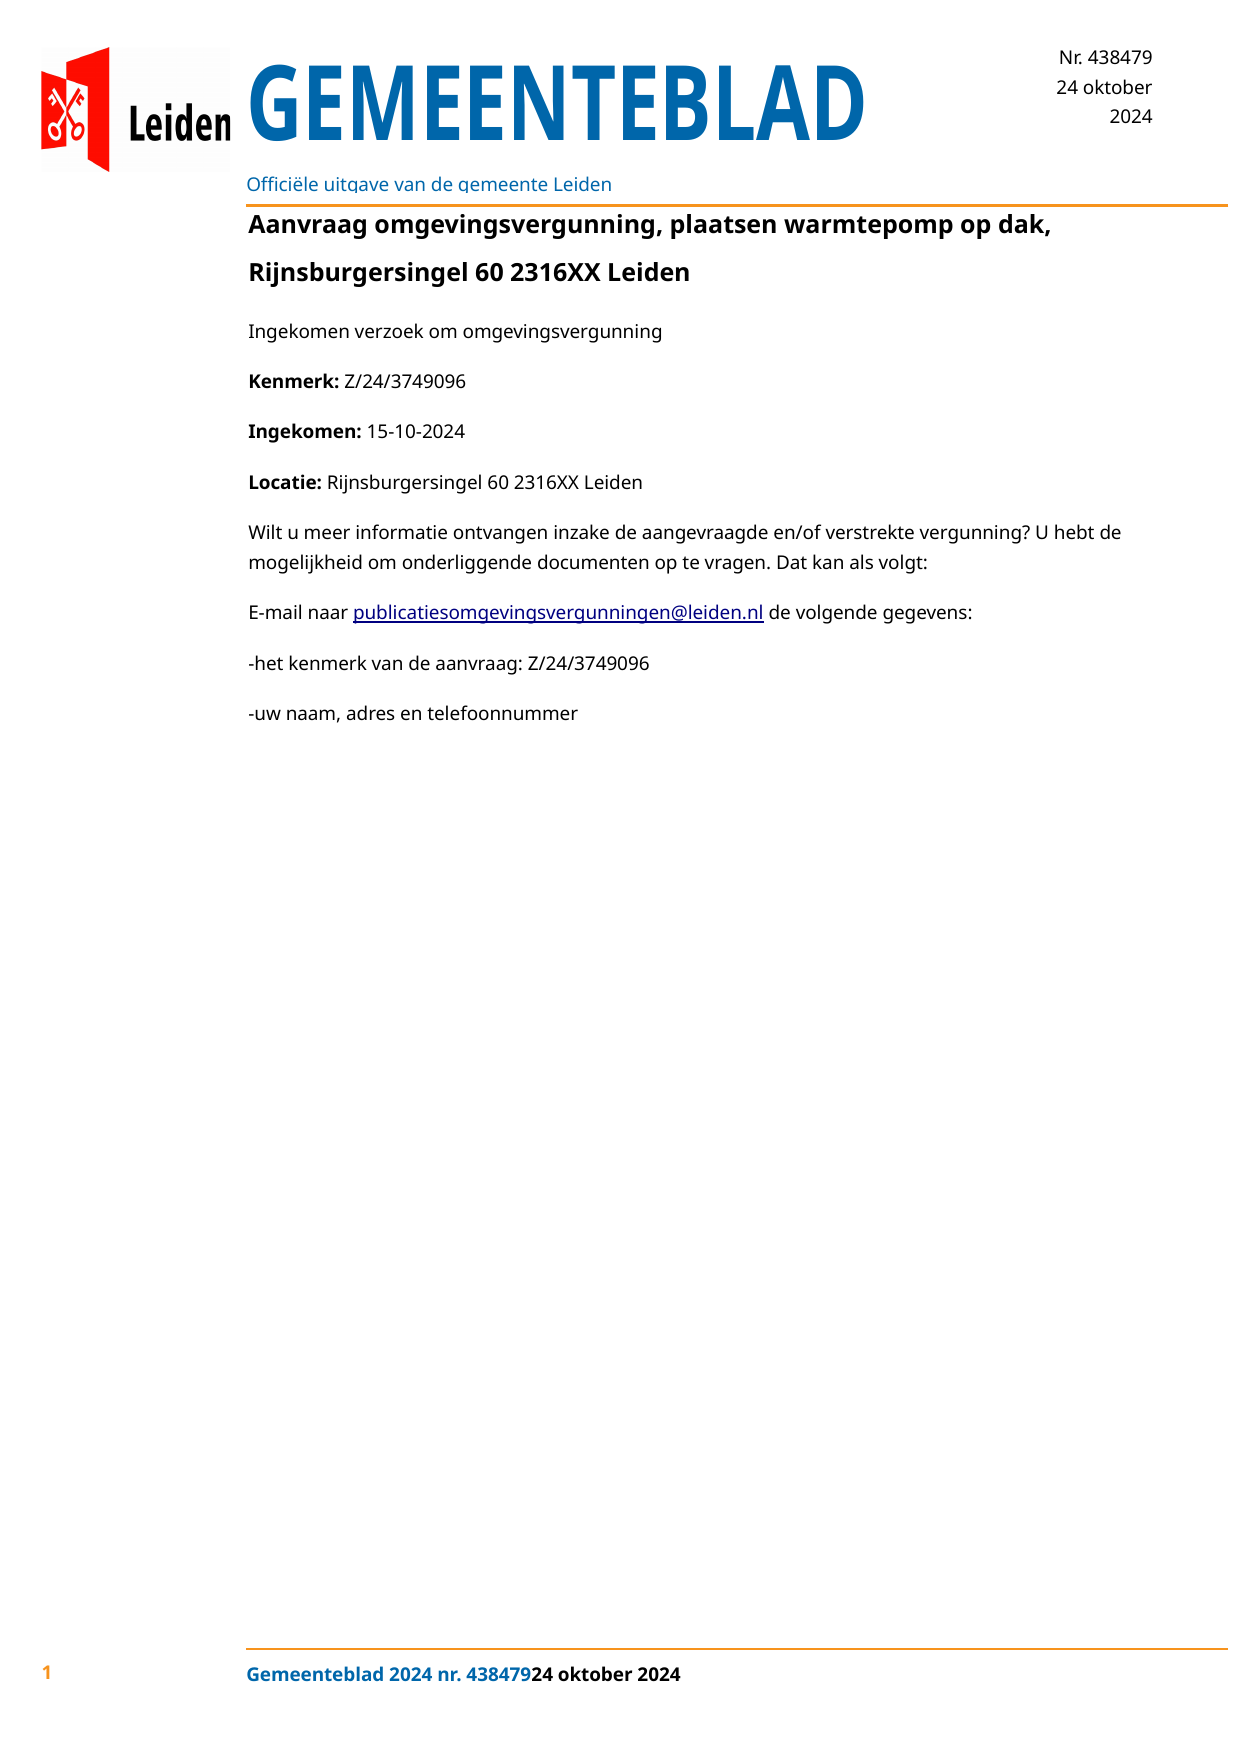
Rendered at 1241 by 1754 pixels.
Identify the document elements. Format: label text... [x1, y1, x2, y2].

text Ingekomen: 15-10-2024 [248, 419, 1152, 444]
text Wilt u meer informatie ontvangen inzake de aangevraagde en/of verstrekte vergunning? U hebt de mogelijkheid om onderliggende documenten op te vragen. Dat kan als volgt: [248, 519, 1152, 575]
text -het kenmerk van de aanvraag: Z/24/3749096 [248, 650, 1152, 676]
text Locatie: Rijnsburgersingel 60 2316XX Leiden [248, 469, 1152, 495]
text E-mail naar publicatiesomgevingsvergunningen@leiden.nl de volgende gegevens: [248, 599, 1152, 625]
text -uw naam, adres en telefoonnummer [248, 700, 1152, 726]
text Ingekomen verzoek om omgevingsvergunning [248, 318, 1152, 344]
text Aanvraag omgevingsvergunning, plaatsen warmtepomp op dak, Rijnsburgersingel 60 2316XX Leiden [248, 207, 1152, 288]
text Kenmerk: Z/24/3749096 [248, 368, 1152, 394]
picture [41, 47, 231, 172]
